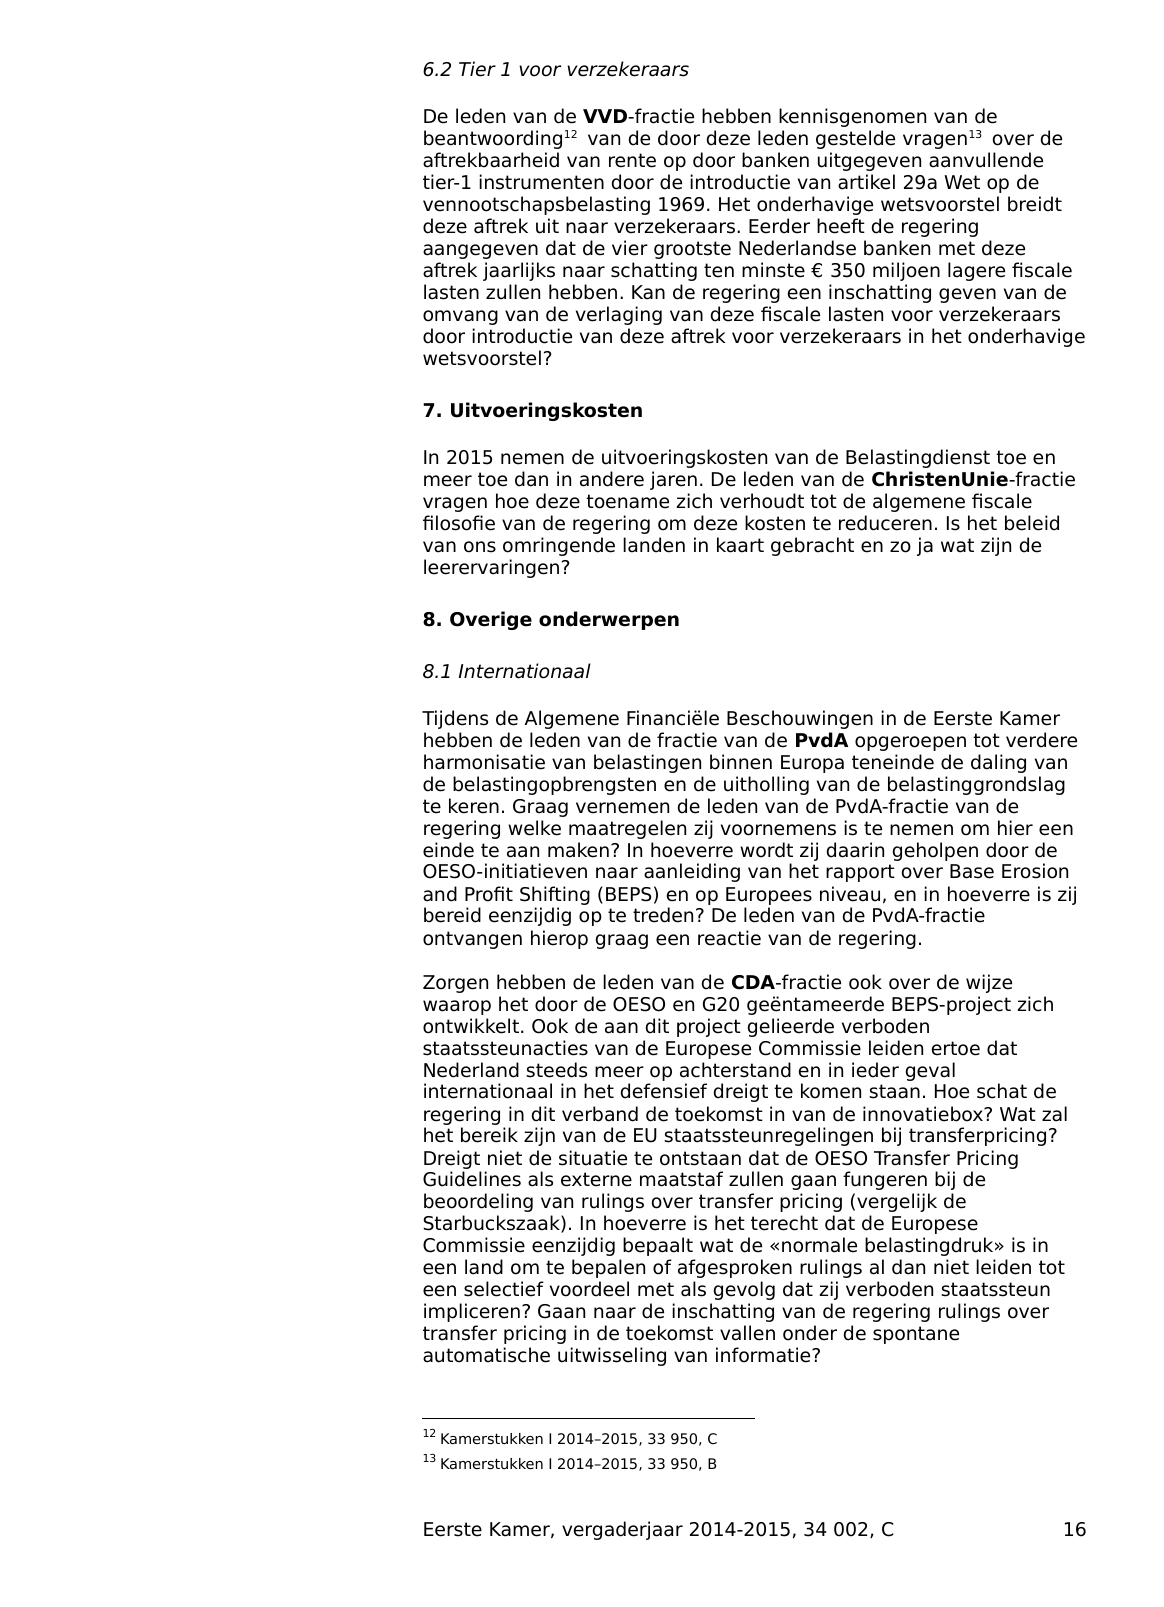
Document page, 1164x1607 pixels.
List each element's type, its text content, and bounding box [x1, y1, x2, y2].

text Kamerstukken I 2014–2015, 33 950, C [422, 1427, 1087, 1449]
subtitle 8. Overige onderwerpen [422, 609, 1087, 631]
subtitle 7. Uitvoeringskosten [422, 400, 1087, 422]
text Tijdens de Algemene Financiële Beschouwingen in de Eerste Kamer hebben de leden van de fractie van de PvdA opgeroepen tot verdere harmonisatie van belastingen binnen Europa teneinde de daling van de belastingopbrengsten en de uitholling van de belastinggrondslag te keren. Graag vernemen de leden van de PvdA-fractie van de regering welke maatregelen zij voornemens is te nemen om hier een einde te aan maken? In hoeverre wordt zij daarin geholpen door de OESO-initiatieven naar aanleiding van het rapport over Base Erosion and Profit Shifting (BEPS) en op Europees niveau, en in hoeverre is zij bereid eenzijdig op te treden? De leden van de PvdA-fractie ontvangen hierop graag een reactie van de regering. [422, 708, 1087, 949]
text Kamerstukken I 2014–2015, 33 950, B [422, 1452, 1087, 1474]
subtitle 6.2 Tier 1 voor verzekeraars [422, 59, 1087, 81]
text Zorgen hebben de leden van de CDA-fractie ook over de wijze waarop het door de OESO en G20 geëntameerde BEPS-project zich ontwikkelt. Ook de aan dit project gelieerde verboden staatssteunacties van de Europese Commissie leiden ertoe dat Nederland steeds meer op achterstand en in ieder geval internationaal in het defensief dreigt te komen staan. Hoe schat de regering in dit verband de toekomst in van de innovatiebox? Wat zal het bereik zijn van de EU staatssteunregelingen bij transferpricing? Dreigt niet de situatie te ontstaan dat de OESO Transfer Pricing Guidelines als externe maatstaf zullen gaan fungeren bij de beoordeling van rulings over transfer pricing (vergelijk de Starbuckszaak). In hoeverre is het terecht dat de Europese Commissie eenzijdig bepaalt wat de «normale belastingdruk» is in een land om te bepalen of afgesproken rulings al dan niet leiden tot een selectief voordeel met als gevolg dat zij verboden staatssteun impliceren? Gaan naar de inschatting van de regering rulings over transfer pricing in de toekomst vallen onder de spontane automatische uitwisseling van informatie? [422, 972, 1087, 1367]
subtitle 8.1 Internationaal [422, 661, 1087, 683]
text In 2015 nemen de uitvoeringskosten van de Belastingdienst toe en meer toe dan in andere jaren. De leden van de ChristenUnie-fractie vragen hoe deze toename zich verhoudt tot de algemene fiscale filosofie van de regering om deze kosten te reduceren. Is het beleid van ons omringende landen in kaart gebracht en zo ja wat zijn de leerervaringen? [422, 447, 1087, 579]
text De leden van de VVD-fractie hebben kennisgenomen van de beantwoording van de door deze leden gestelde vragen over de aftrekbaarheid van rente op door banken uitgegeven aanvullende tier-1 instrumenten door de introductie van artikel 29a Wet op de vennootschapsbelasting 1969. Het onderhavige wetsvoorstel breidt deze aftrek uit naar verzekeraars. Eerder heeft de regering aangegeven dat de vier grootste Nederlandse banken met deze aftrek jaarlijks naar schatting ten minste € 350 miljoen lagere fiscale lasten zullen hebben. Kan de regering een inschatting geven van de omvang van de verlaging van deze fiscale lasten voor verzekeraars door introductie van deze aftrek voor verzekeraars in het onderhavige wetsvoorstel? [422, 106, 1087, 370]
